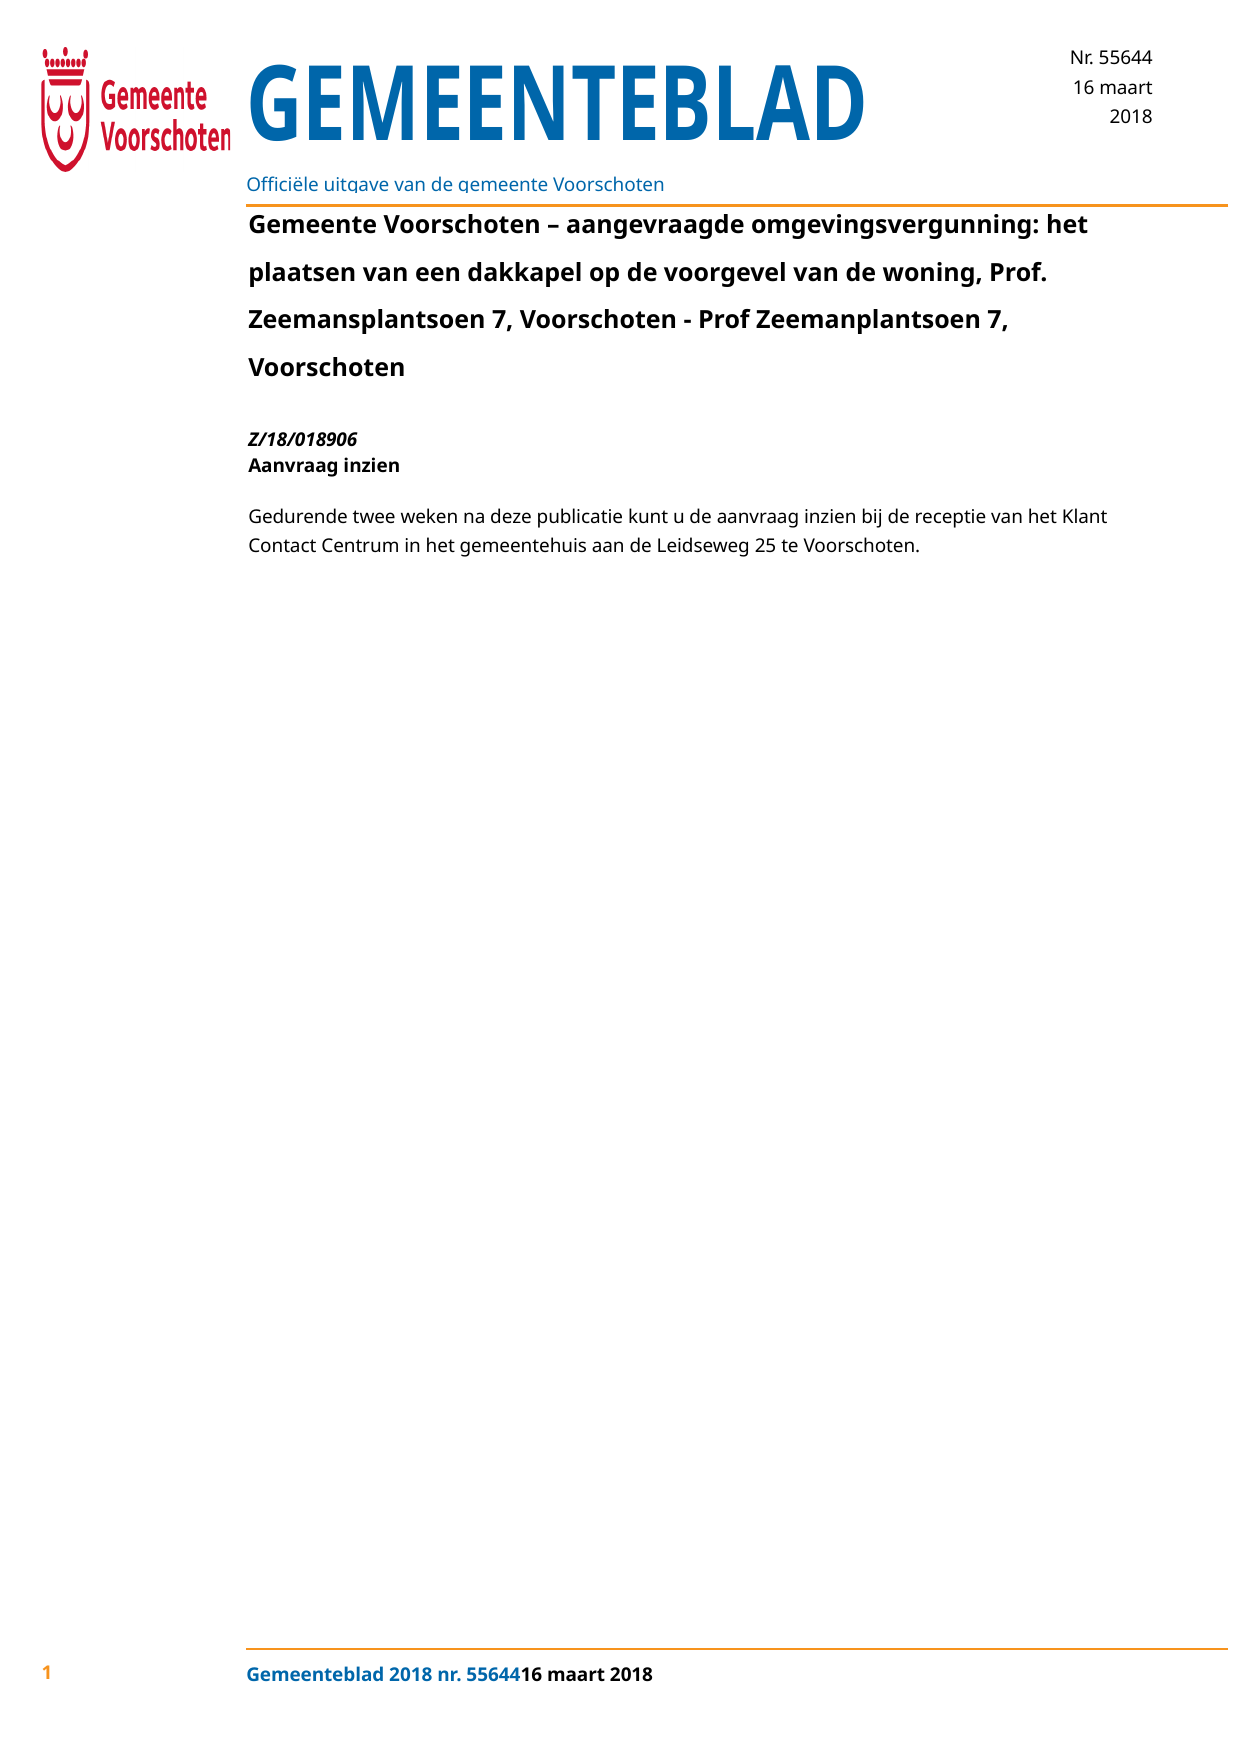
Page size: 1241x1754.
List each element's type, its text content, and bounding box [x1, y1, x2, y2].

text Gedurende twee weken na deze publicatie kunt u de aanvraag inzien bij de receptie van het Klant Contact Centrum in het gemeentehuis aan de Leidseweg 25 te Voorschoten. [248, 503, 1152, 558]
text Aanvraag inzien [248, 452, 1152, 478]
picture [41, 47, 231, 172]
text Z/18/018906 [248, 427, 1152, 452]
text Gemeente Voorschoten – aangevraagde omgevingsvergunning: het plaatsen van een dakkapel op de voorgevel van de woning, Prof. Zeemansplantsoen 7, Voorschoten - Prof Zeemanplantsoen 7, Voorschoten [248, 207, 1152, 384]
